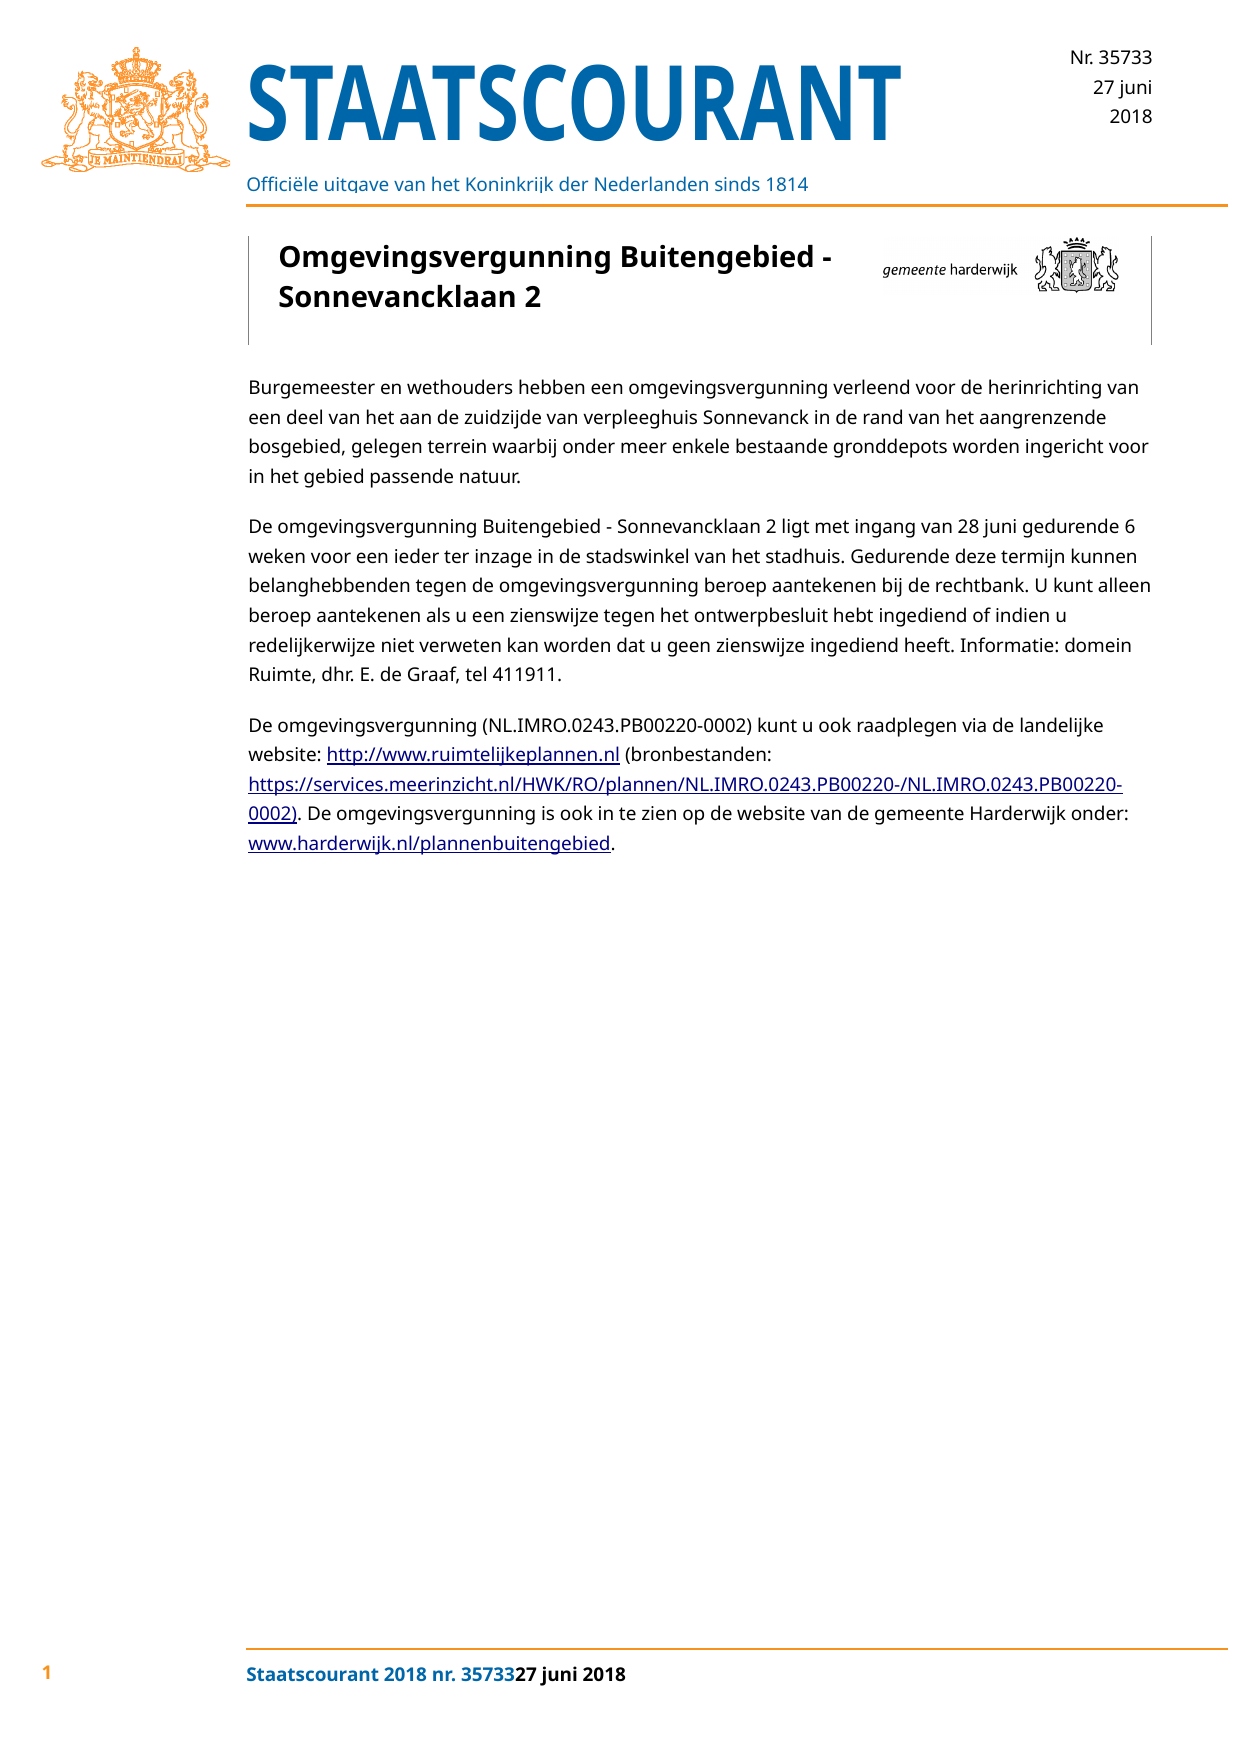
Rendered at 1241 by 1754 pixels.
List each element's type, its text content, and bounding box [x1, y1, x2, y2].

picture [41, 47, 231, 172]
table_header [850, 236, 1151, 345]
text De omgevingsvergunning Buitengebied - Sonnevancklaan 2 ligt met ingang van 28 juni gedurende 6 weken voor een ieder ter inzage in de stadswinkel van het stadhuis. Gedurende deze termijn kunnen belanghebbenden tegen de omgevingsvergunning beroep aantekenen bij de rechtbank. U kunt alleen beroep aantekenen als u een zienswijze tegen het ontwerpbesluit hebt ingediend of indien u redelijkerwijze niet verweten kan worden dat u geen zienswijze ingediend heeft. Informatie: domein Ruimte, dhr. E. de Graaf, tel 411911. [248, 513, 1152, 687]
text De omgevingsvergunning (NL.IMRO.0243.PB00220-0002) kunt u ook raadplegen via de landelijke website: http://www.ruimtelijkeplannen.nl (bronbestanden: https://services.meerinzicht.nl/HWK/RO/plannen/NL.IMRO.0243.PB00220-/NL.IMRO.0243.PB00220-0002). De omgevingsvergunning is ook in te zien op de website van de gemeente Harderwijk onder: www.harderwijk.nl/plannenbuitengebied. [248, 712, 1152, 856]
picture [882, 236, 1119, 295]
text Burgemeester en wethouders hebben een omgevingsvergunning verleend voor de herinrichting van een deel van het aan de zuidzijde van verpleeghuis Sonnevanck in de rand van het aangrenzende bosgebied, gelegen terrein waarbij onder meer enkele bestaande gronddepots worden ingericht voor in het gebied passende natuur. [248, 374, 1152, 489]
table_header Omgevingsvergunning Buitengebied - Sonnevancklaan 2 [249, 236, 850, 345]
